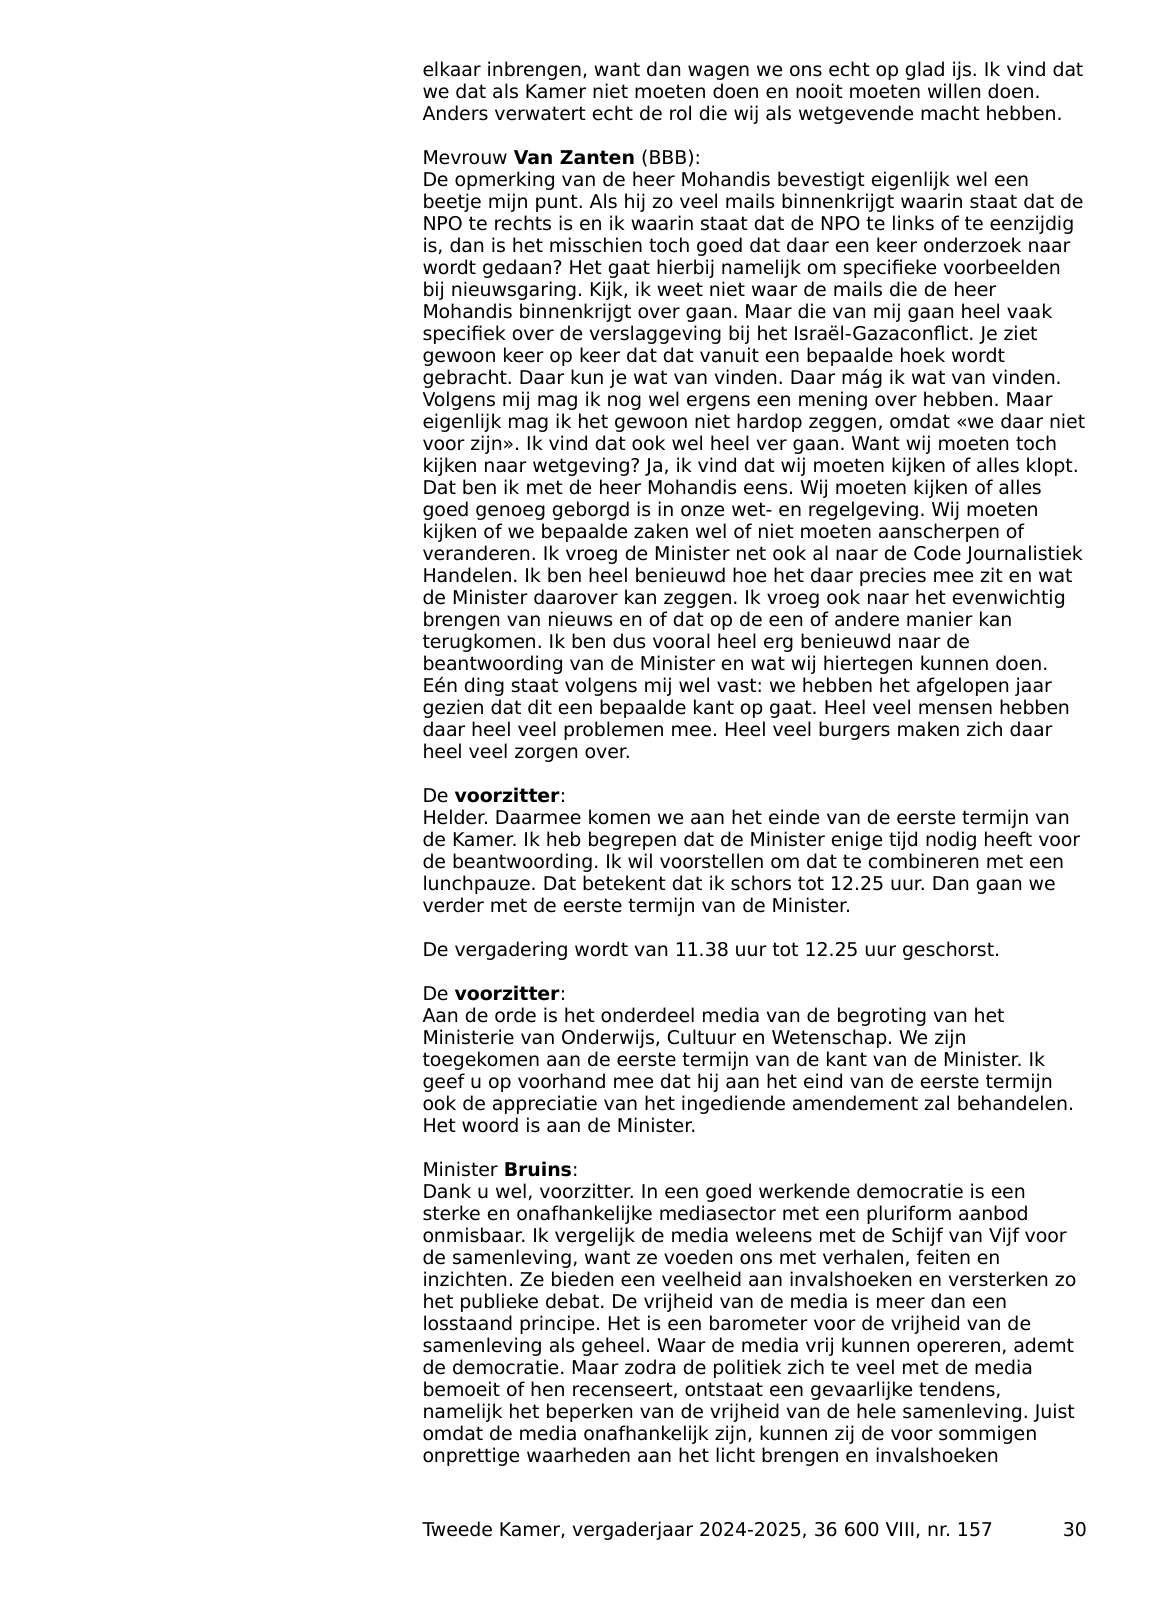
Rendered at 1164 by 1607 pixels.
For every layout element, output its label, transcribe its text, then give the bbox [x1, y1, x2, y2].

text Dank u wel, voorzitter. In een goed werkende democratie is een sterke en onafhankelijke mediasector met een pluriform aanbod onmisbaar. Ik vergelijk de media weleens met de Schijf van Vijf voor de samenleving, want ze voeden ons met verhalen, feiten en inzichten. Ze bieden een veelheid aan invalshoeken en versterken zo het publieke debat. De vrijheid van de media is meer dan een losstaand principe. Het is een barometer voor de vrijheid van de samenleving als geheel. Waar de media vrij kunnen opereren, ademt de democratie. Maar zodra de politiek zich te veel met de media bemoeit of hen recenseert, ontstaat een gevaarlijke tendens, namelijk het beperken van de vrijheid van de hele samenleving. Juist omdat de media onafhankelijk zijn, kunnen zij de voor sommigen onprettige waarheden aan het licht brengen en invalshoeken [422, 1181, 1087, 1467]
text De opmerking van de heer Mohandis bevestigt eigenlijk wel een beetje mijn punt. Als hij zo veel mails binnenkrijgt waarin staat dat de NPO te rechts is en ik waarin staat dat de NPO te links of te eenzijdig is, dan is het misschien toch goed dat daar een keer onderzoek naar wordt gedaan? Het gaat hierbij namelijk om specifieke voorbeelden bij nieuwsgaring. Kijk, ik weet niet waar de mails die de heer Mohandis binnenkrijgt over gaan. Maar die van mij gaan heel vaak specifiek over de verslaggeving bij het Israël-Gazaconflict. Je ziet gewoon keer op keer dat dat vanuit een bepaalde hoek wordt gebracht. Daar kun je wat van vinden. Daar mág ik wat van vinden. Volgens mij mag ik nog wel ergens een mening over hebben. Maar eigenlijk mag ik het gewoon niet hardop zeggen, omdat «we daar niet voor zijn». Ik vind dat ook wel heel ver gaan. Want wij moeten toch kijken naar wetgeving? Ja, ik vind dat wij moeten kijken of alles klopt. Dat ben ik met de heer Mohandis eens. Wij moeten kijken of alles goed genoeg geborgd is in onze wet- en regelgeving. Wij moeten kijken of we bepaalde zaken wel of niet moeten aanscherpen of veranderen. Ik vroeg de Minister net ook al naar de Code Journalistiek Handelen. Ik ben heel benieuwd hoe het daar precies mee zit en wat de Minister daarover kan zeggen. Ik vroeg ook naar het evenwichtig brengen van nieuws en of dat op de een of andere manier kan terugkomen. Ik ben dus vooral heel erg benieuwd naar de beantwoording van de Minister en wat wij hiertegen kunnen doen. Eén ding staat volgens mij wel vast: we hebben het afgelopen jaar gezien dat dit een bepaalde kant op gaat. Heel veel mensen hebben daar heel veel problemen mee. Heel veel burgers maken zich daar heel veel zorgen over. [422, 169, 1087, 763]
text Minister Bruins: [422, 1159, 1087, 1181]
text Helder. Daarmee komen we aan het einde van de eerste termijn van de Kamer. Ik heb begrepen dat de Minister enige tijd nodig heeft voor de beantwoording. Ik wil voorstellen om dat te combineren met een lunchpauze. Dat betekent dat ik schors tot 12.25 uur. Dan gaan we verder met de eerste termijn van de Minister. [422, 807, 1087, 917]
text De voorzitter: [422, 785, 1087, 807]
text elkaar inbrengen, want dan wagen we ons echt op glad ijs. Ik vind dat we dat als Kamer niet moeten doen en nooit moeten willen doen. Anders verwatert echt de rol die wij als wetgevende macht hebben. [422, 59, 1087, 125]
text De vergadering wordt van 11.38 uur tot 12.25 uur geschorst. [422, 939, 1087, 961]
text De voorzitter: [422, 983, 1087, 1005]
text Aan de orde is het onderdeel media van de begroting van het Ministerie van Onderwijs, Cultuur en Wetenschap. We zijn toegekomen aan de eerste termijn van de kant van de Minister. Ik geef u op voorhand mee dat hij aan het eind van de eerste termijn ook de appreciatie van het ingediende amendement zal behandelen. Het woord is aan de Minister. [422, 1005, 1087, 1137]
text Mevrouw Van Zanten (BBB): [422, 147, 1087, 169]
